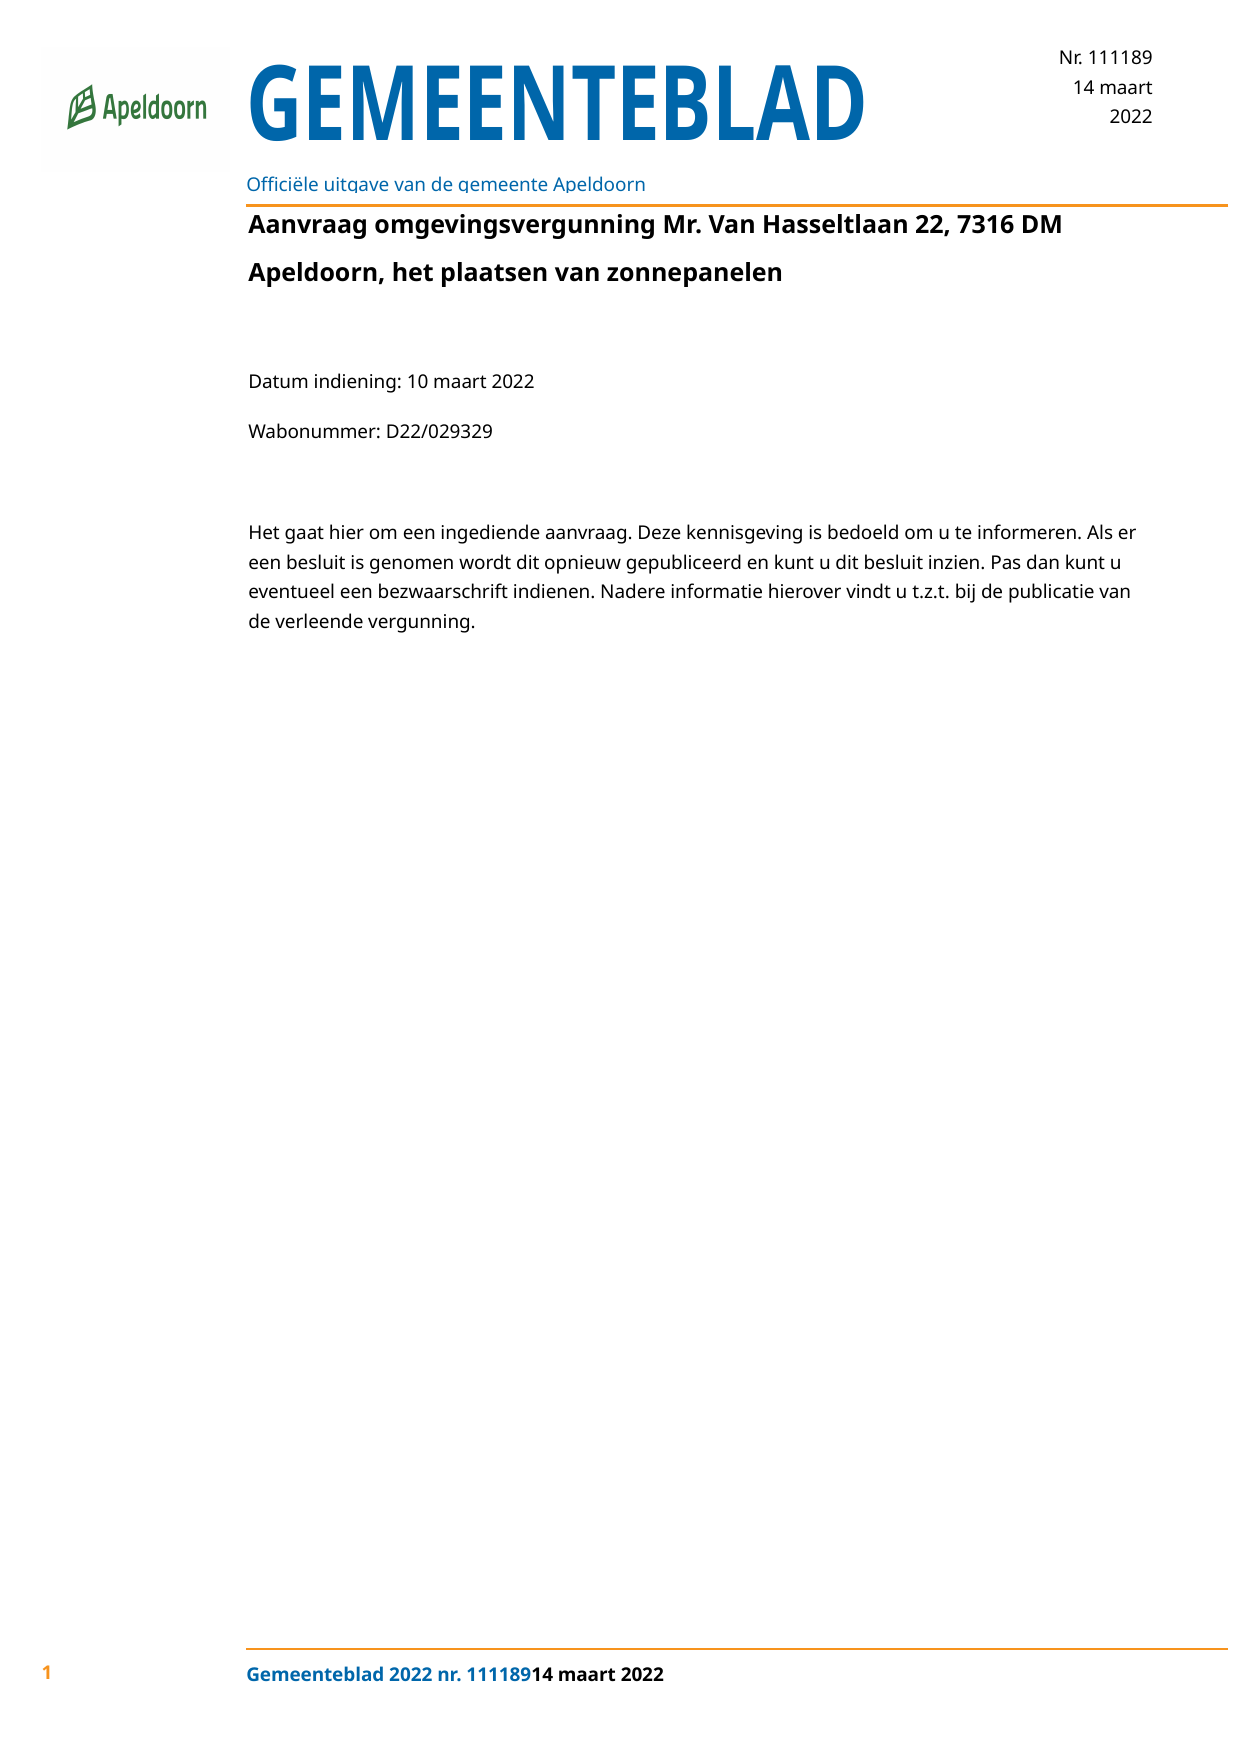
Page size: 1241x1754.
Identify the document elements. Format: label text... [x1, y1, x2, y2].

text Wabonummer: D22/029329 [248, 419, 1152, 444]
text Datum indiening: 10 maart 2022 [248, 368, 1152, 394]
text Het gaat hier om een ingediende aanvraag. Deze kennisgeving is bedoeld om u te informeren. Als er een besluit is genomen wordt dit opnieuw gepubliceerd en kunt u dit besluit inzien. Pas dan kunt u eventueel een bezwaarschrift indienen. Nadere informatie hierover vindt u t.z.t. bij de publicatie van de verleende vergunning. [248, 519, 1152, 634]
text Aanvraag omgevingsvergunning Mr. Van Hasseltlaan 22, 7316 DM Apeldoorn, het plaatsen van zonnepanelen [248, 207, 1152, 288]
picture [41, 47, 231, 172]
